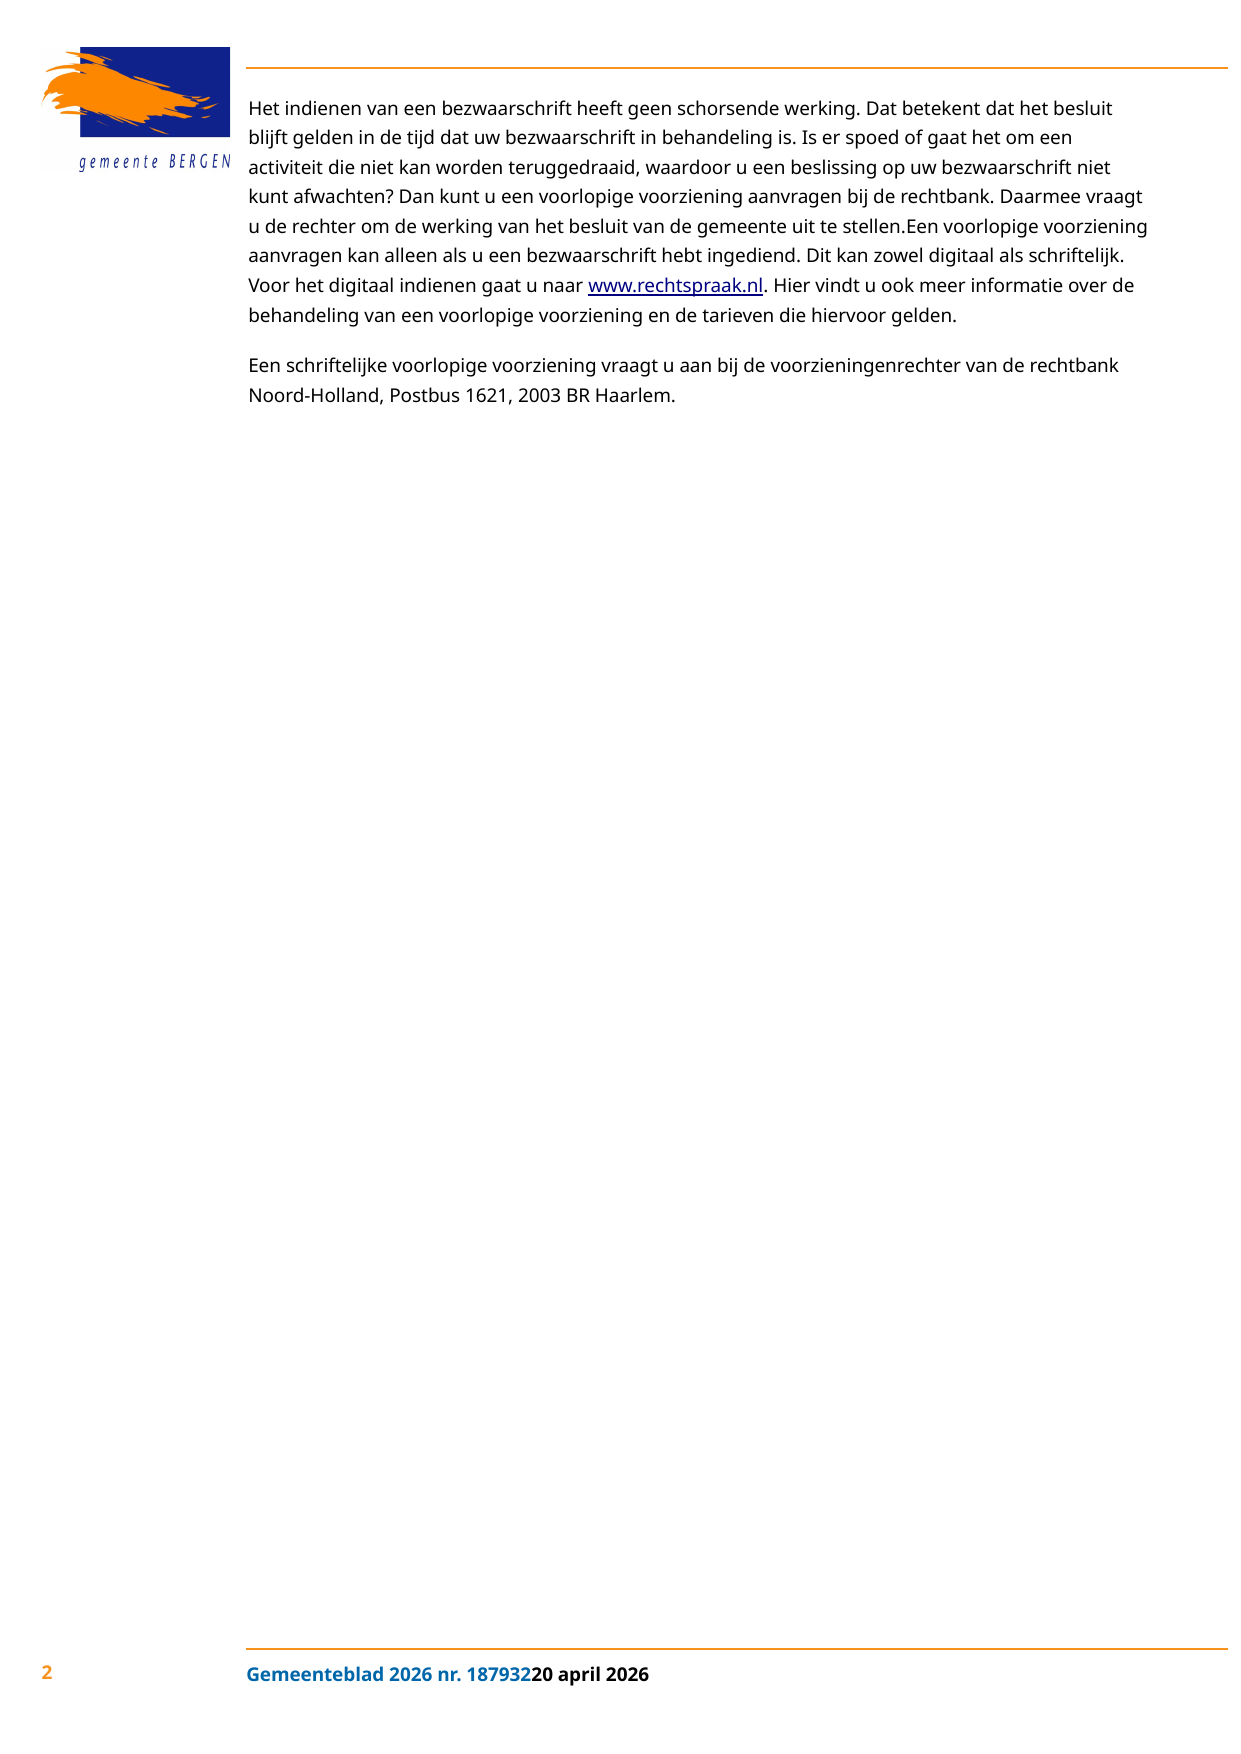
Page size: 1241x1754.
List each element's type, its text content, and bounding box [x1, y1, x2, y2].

text Het indienen van een bezwaarschrift heeft geen schorsende werking. Dat betekent dat het besluit blijft gelden in de tijd dat uw bezwaarschrift in behandeling is. Is er spoed of gaat het om een activiteit die niet kan worden teruggedraaid, waardoor u een beslissing op uw bezwaarschrift niet kunt afwachten? Dan kunt u een voorlopige voorziening aanvragen bij de rechtbank. Daarmee vraagt u de rechter om de werking van het besluit van de gemeente uit te stellen.Een voorlopige voorziening aanvragen kan alleen als u een bezwaarschrift hebt ingediend. Dit kan zowel digitaal als schriftelijk. Voor het digitaal indienen gaat u naar www.rechtspraak.nl. Hier vindt u ook meer informatie over de behandeling van een voorlopige voorziening en de tarieven die hiervoor gelden. [248, 95, 1152, 328]
text Een schriftelijke voorlopige voorziening vraagt u aan bij de voorzieningenrechter van de rechtbank Noord-Holland, Postbus 1621, 2003 BR Haarlem. [248, 352, 1152, 408]
picture [41, 47, 231, 172]
